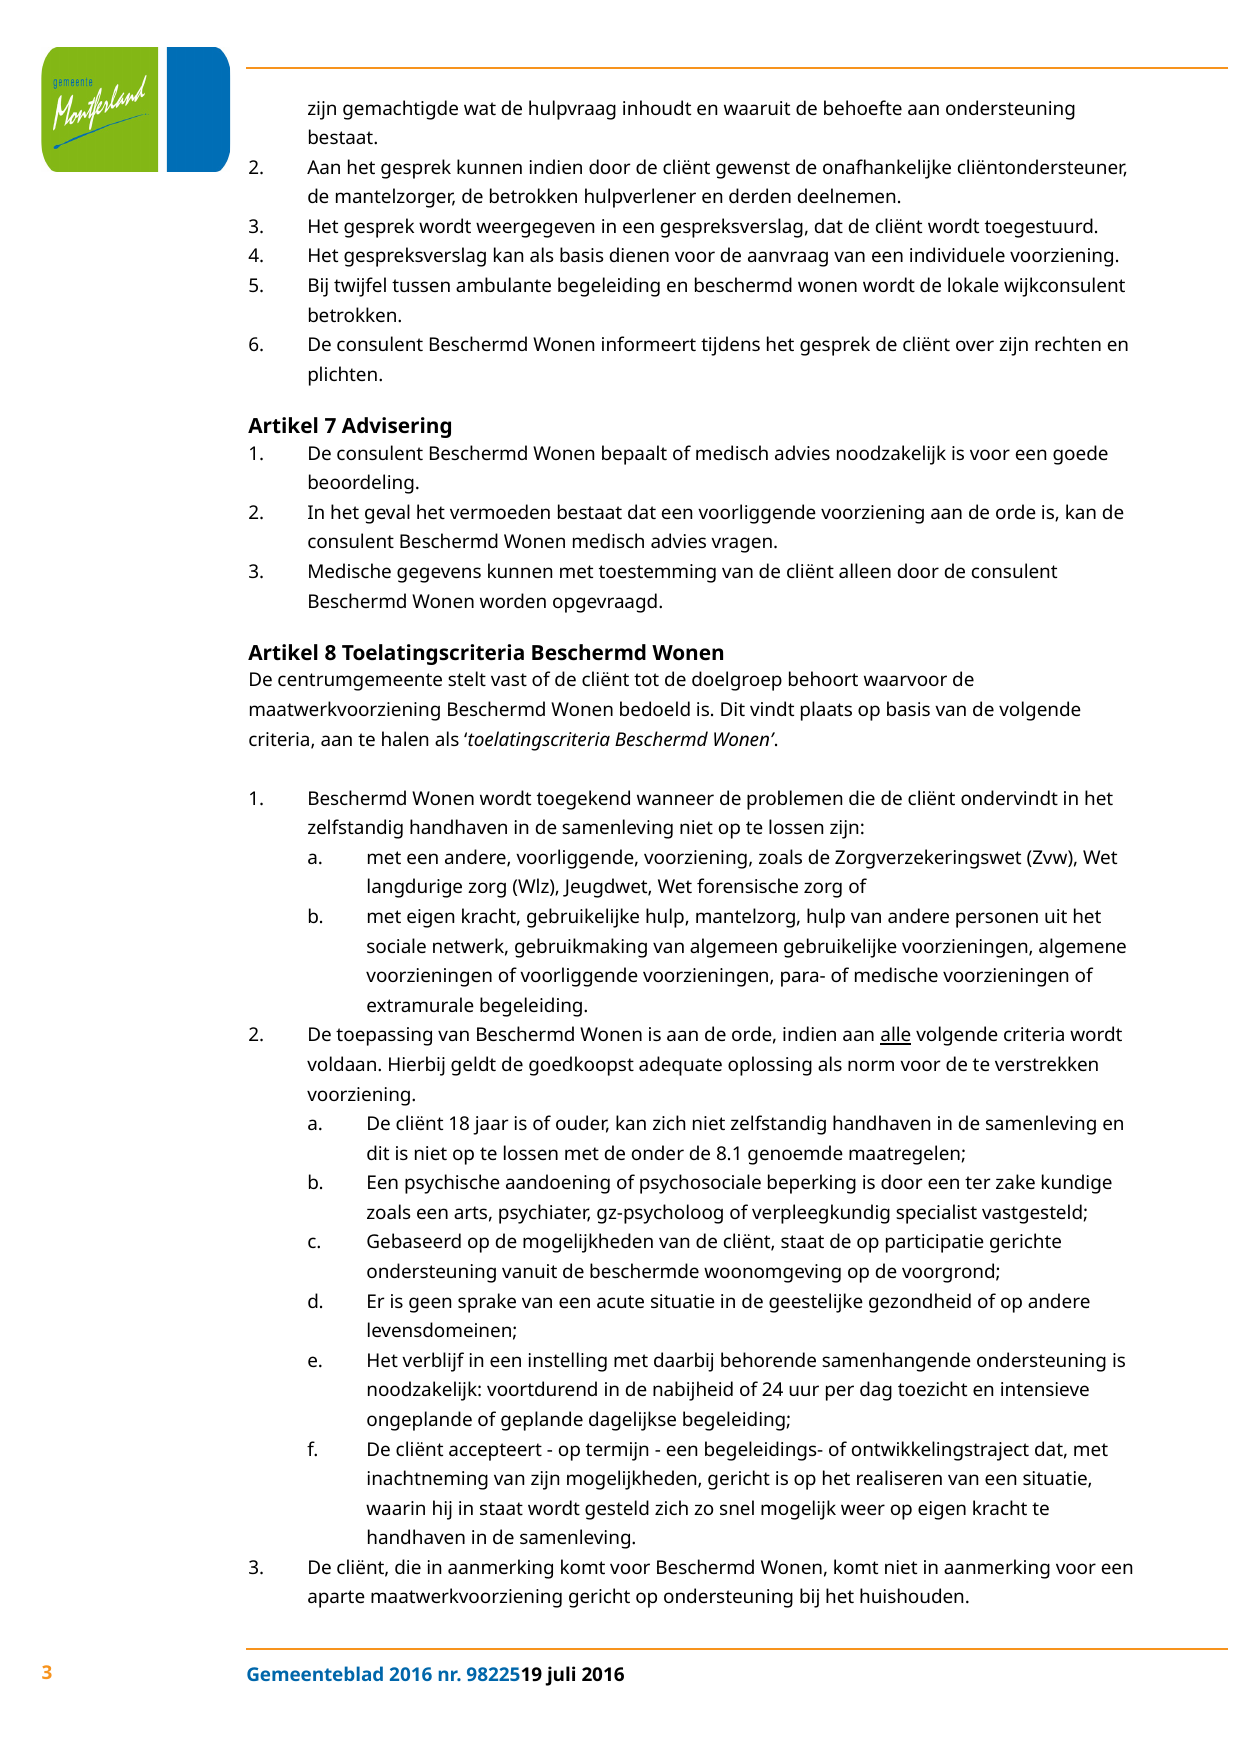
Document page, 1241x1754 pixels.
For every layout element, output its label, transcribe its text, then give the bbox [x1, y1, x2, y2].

list De consulent Beschermd Wonen bepaalt of medisch advies noodzakelijk is voor een goede beoordeling. [248, 440, 1152, 495]
text De centrumgemeente stelt vast of de cliënt tot de doelgroep behoort waarvoor de maatwerkvoorziening Beschermd Wonen bedoeld is. Dit vindt plaats op basis van de volgende criteria, aan te halen als ‘toelatingscriteria Beschermd Wonen’. [248, 667, 1152, 752]
text Artikel 7 Advisering [248, 411, 1152, 440]
picture [41, 47, 231, 172]
list De cliënt accepteert - op termijn - een begeleidings- of ontwikkelingstraject dat, met inachtneming van zijn mogelijkheden, gericht is op het realiseren van een situatie, waarin hij in staat wordt gesteld zich zo snel mogelijk weer op eigen kracht te handhaven in de samenleving. [307, 1436, 1152, 1550]
list Bij twijfel tussen ambulante begeleiding en beschermd wonen wordt de lokale wijkconsulent betrokken. [248, 272, 1152, 328]
list Beschermd Wonen wordt toegekend wanneer de problemen die de cliënt ondervindt in het zelfstandig handhaven in de samenleving niet op te lossen zijn: [248, 785, 1152, 840]
list Het verblijf in een instelling met daarbij behorende samenhangende ondersteuning is noodzakelijk: voortdurend in de nabijheid of 24 uur per dag toezicht en intensieve ongeplande of geplande dagelijkse begeleiding; [307, 1347, 1152, 1432]
list Aan het gesprek kunnen indien door de cliënt gewenst de onafhankelijke cliëntondersteuner, de mantelzorger, de betrokken hulpverlener en derden deelnemen. [248, 154, 1152, 209]
text Artikel 8 Toelatingscriteria Beschermd Wonen [248, 638, 1152, 667]
list met een andere, voorliggende, voorziening, zoals de Zorgverzekeringswet (Zvw), Wet langdurige zorg (Wlz), Jeugdwet, Wet forensische zorg of [307, 844, 1152, 899]
list met eigen kracht, gebruikelijke hulp, mantelzorg, hulp van andere personen uit het sociale netwerk, gebruikmaking van algemeen gebruikelijke voorzieningen, algemene voorzieningen of voorliggende voorzieningen, para- of medische voorzieningen of extramurale begeleiding. [307, 903, 1152, 1018]
list De consulent Beschermd Wonen informeert tijdens het gesprek de cliënt over zijn rechten en plichten. [248, 331, 1152, 387]
list Medische gegevens kunnen met toestemming van de cliënt alleen door de consulent Beschermd Wonen worden opgevraagd. [248, 558, 1152, 613]
list Er is geen sprake van een acute situatie in de geestelijke gezondheid of op andere levensdomeinen; [307, 1288, 1152, 1343]
list In het geval het vermoeden bestaat dat een voorliggende voorziening aan de orde is, kan de consulent Beschermd Wonen medisch advies vragen. [248, 499, 1152, 554]
list Het gespreksverslag kan als basis dienen voor de aanvraag van een individuele voorziening. [248, 243, 1152, 268]
list De toepassing van Beschermd Wonen is aan de orde, indien aan alle volgende criteria wordt voldaan. Hierbij geldt de goedkoopst adequate oplossing als norm voor de te verstrekken voorziening. [248, 1022, 1152, 1107]
list De cliënt, die in aanmerking komt voor Beschermd Wonen, komt niet in aanmerking voor een aparte maatwerkvoorziening gericht op ondersteuning bij het huishouden. [248, 1554, 1152, 1609]
list Gebaseerd op de mogelijkheden van de cliënt, staat de op participatie gerichte ondersteuning vanuit de beschermde woonomgeving op de voorgrond; [307, 1229, 1152, 1284]
list Een psychische aandoening of psychosociale beperking is door een ter zake kundige zoals een arts, psychiater, gz-psycholoog of verpleegkundig specialist vastgesteld; [307, 1169, 1152, 1225]
list De cliënt 18 jaar is of ouder, kan zich niet zelfstandig handhaven in de samenleving en dit is niet op te lossen met de onder de 8.1 genoemde maatregelen; [307, 1110, 1152, 1166]
list zijn gemachtigde wat de hulpvraag inhoudt en waaruit de behoefte aan ondersteuning bestaat. [248, 95, 1152, 150]
list Het gesprek wordt weergegeven in een gespreksverslag, dat de cliënt wordt toegestuurd. [248, 213, 1152, 239]
